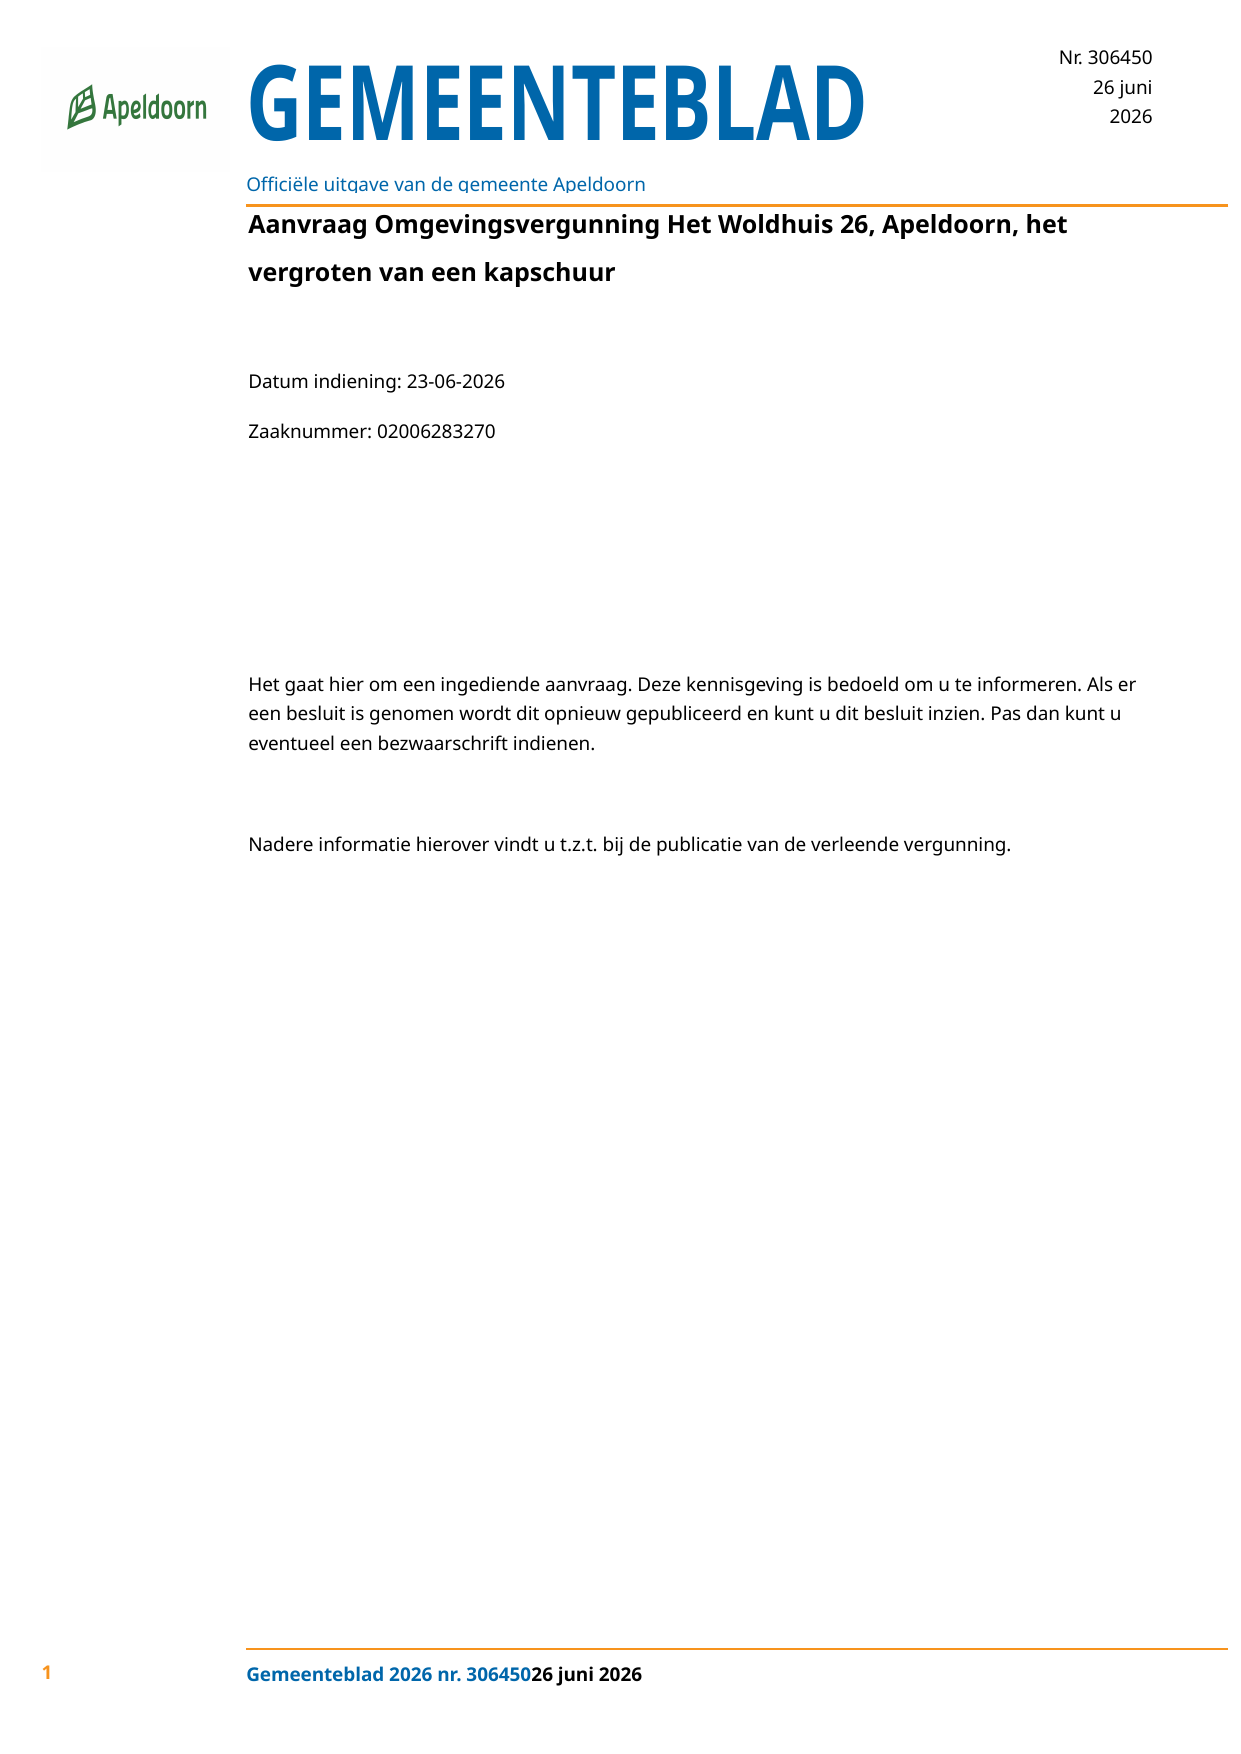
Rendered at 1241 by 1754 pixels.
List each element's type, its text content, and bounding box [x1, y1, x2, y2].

text Nadere informatie hierover vindt u t.z.t. bij de publicatie van de verleende vergunning. [248, 831, 1152, 857]
text Het gaat hier om een ingediende aanvraag. Deze kennisgeving is bedoeld om u te informeren. Als er een besluit is genomen wordt dit opnieuw gepubliceerd en kunt u dit besluit inzien. Pas dan kunt u eventueel een bezwaarschrift indienen. [248, 671, 1152, 756]
picture [41, 47, 231, 172]
text Zaaknummer: 02006283270 [248, 419, 1152, 444]
text Aanvraag Omgevingsvergunning Het Woldhuis 26, Apeldoorn, het vergroten van een kapschuur [248, 207, 1152, 288]
text Datum indiening: 23-06-2026 [248, 368, 1152, 394]
